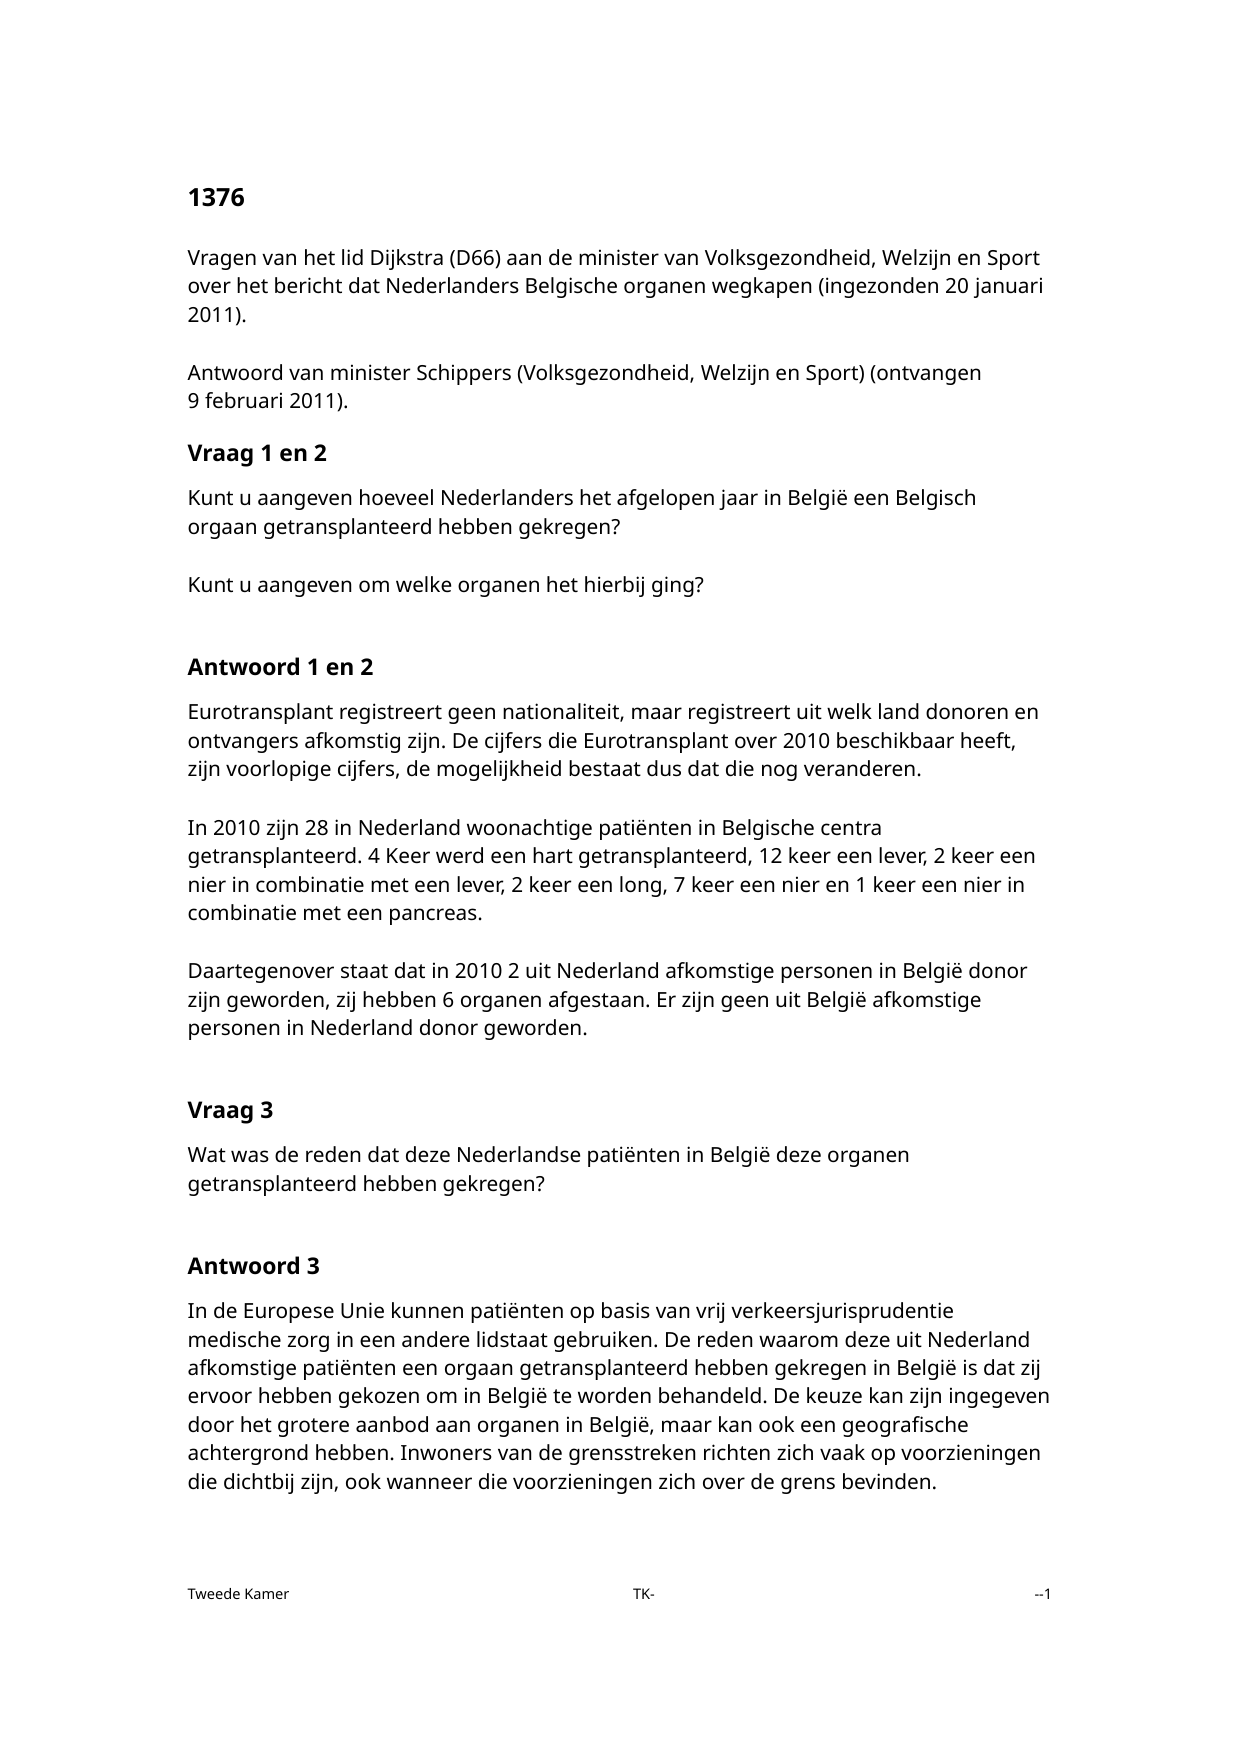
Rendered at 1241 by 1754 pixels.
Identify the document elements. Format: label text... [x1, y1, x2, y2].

text Daartegenover staat dat in 2010 2 uit Nederland afkomstige personen in België donor zijn geworden, zij hebben 6 organen afgestaan. Er zijn geen uit België afkomstige personen in Nederland donor geworden. [187, 957, 1053, 1042]
text Eurotransplant registreert geen nationaliteit, maar registreert uit welk land donoren en ontvangers afkomstig zijn. De cijfers die Eurotransplant over 2010 beschikbaar heeft, zijn voorlopige cijfers, de mogelijkheid bestaat dus dat die nog veranderen. [187, 697, 1053, 783]
text In de Europese Unie kunnen patiënten op basis van vrij verkeersjurisprudentie medische zorg in een andere lidstaat gebruiken. De reden waarom deze uit Nederland afkomstige patiënten een orgaan getransplanteerd hebben gekregen in België is dat zij ervoor hebben gekozen om in België te worden behandeld. De keuze kan zijn ingegeven door het grotere aanbod aan organen in België, maar kan ook een geografische achtergrond hebben. Inwoners van de grensstreken richten zich vaak op voorzieningen die dichtbij zijn, ook wanneer die voorzieningen zich over de grens bevinden. [187, 1296, 1053, 1495]
subtitle Vraag 1 en 2 [187, 437, 1053, 468]
text Wat was de reden dat deze Nederlandse patiënten in België deze organen getransplanteerd hebben gekregen? [187, 1141, 1053, 1197]
subtitle Antwoord 3 [187, 1250, 1053, 1281]
text Kunt u aangeven om welke organen het hierbij ging? [187, 570, 1053, 599]
subtitle Antwoord 1 en 2 [187, 651, 1053, 682]
text Vragen van het lid Dijkstra (D66) aan de minister van Volksgezondheid, Welzijn en Sport over het bericht dat Nederlanders Belgische organen wegkapen (ingezonden 20 januari 2011). [187, 243, 1053, 328]
text In 2010 zijn 28 in Nederland woonachtige patiënten in Belgische centra getransplanteerd. 4 Keer werd een hart getransplanteerd, 12 keer een lever, 2 keer een nier in combinatie met een lever, 2 keer een long, 7 keer een nier en 1 keer een nier in combinatie met een pancreas. [187, 813, 1053, 927]
text 1376 [187, 179, 1053, 213]
text Antwoord van minister Schippers (Volksgezondheid, Welzijn en Sport) (ontvangen 9 februari 2011). [187, 358, 1053, 415]
text Kunt u aangeven hoeveel Nederlanders het afgelopen jaar in België een Belgisch orgaan getransplanteerd hebben gekregen? [187, 483, 1053, 540]
subtitle Vraag 3 [187, 1094, 1053, 1126]
